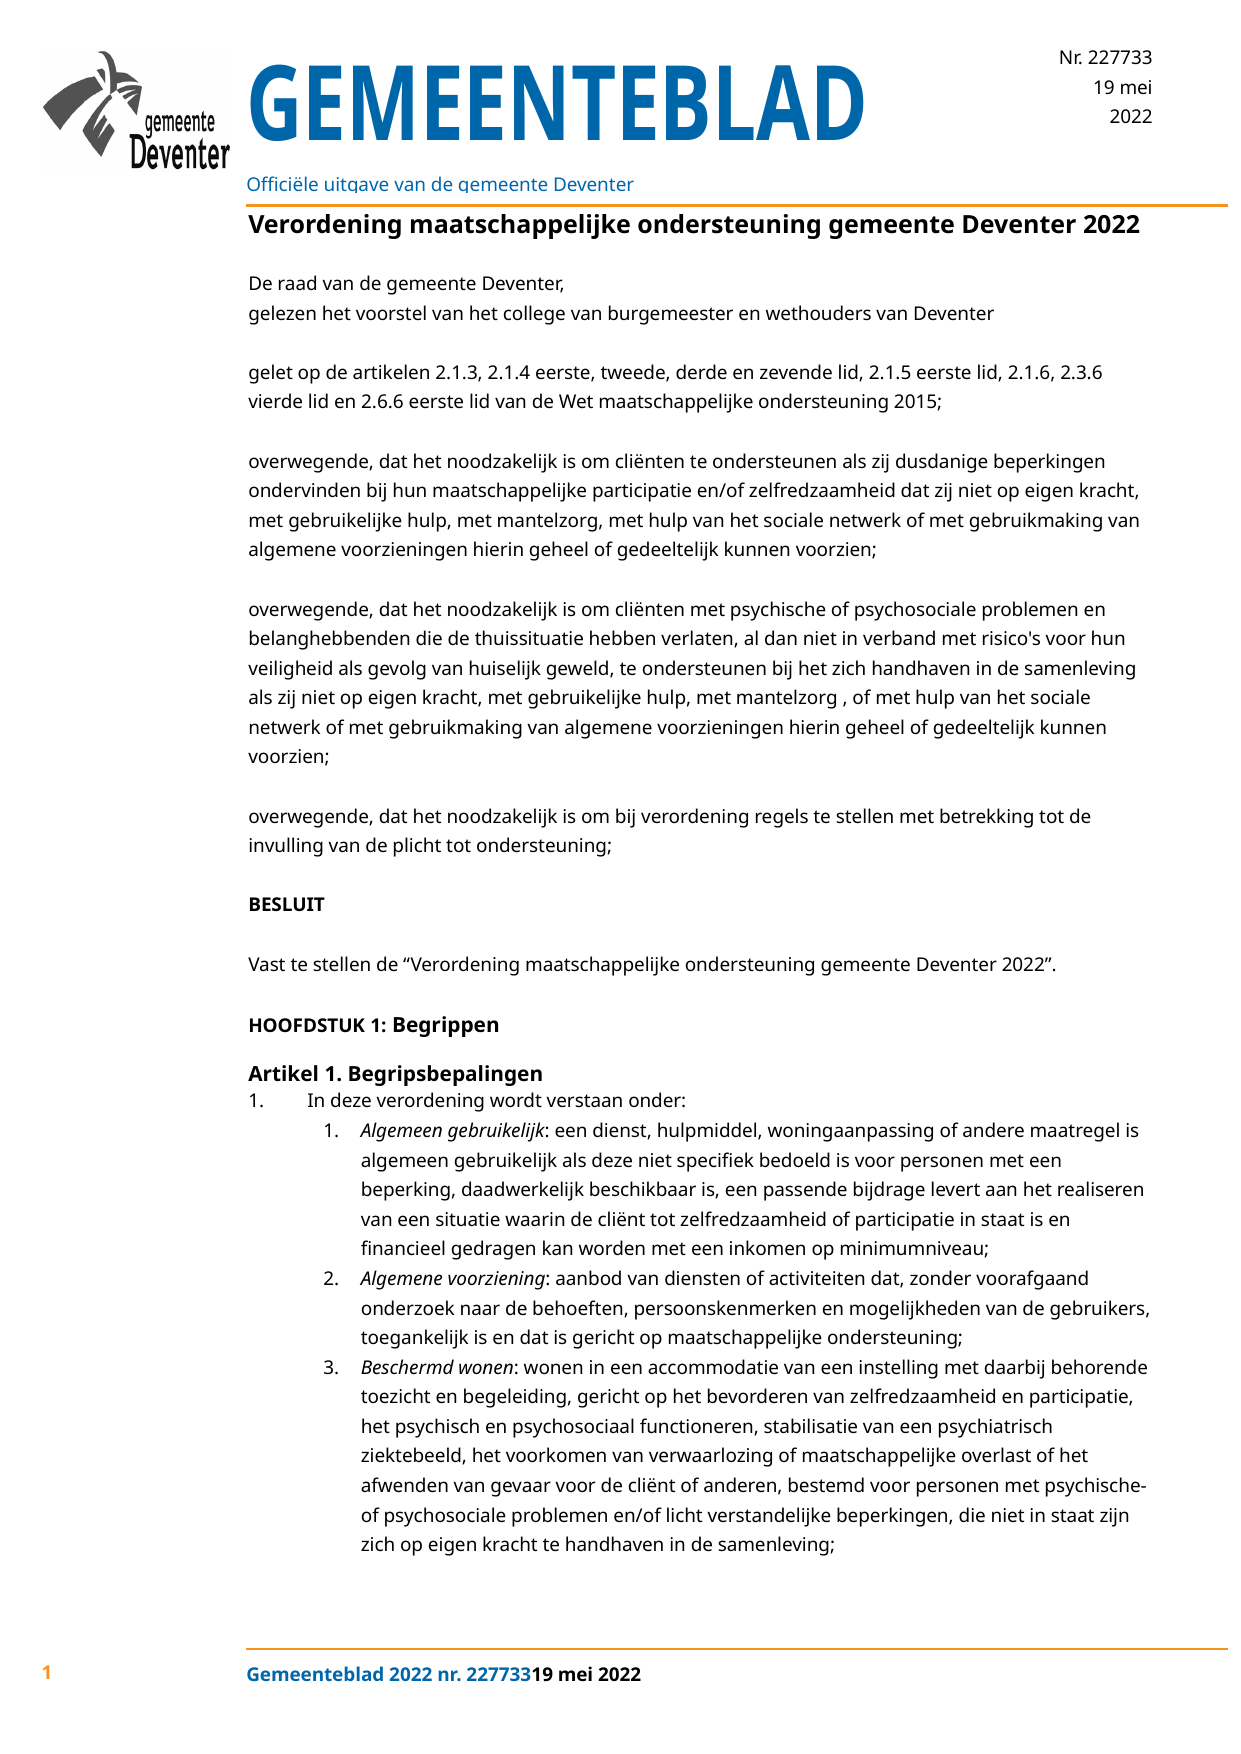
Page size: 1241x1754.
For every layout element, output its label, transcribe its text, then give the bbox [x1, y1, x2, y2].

text gelet op de artikelen 2.1.3, 2.1.4 eerste, tweede, derde en zevende lid, 2.1.5 eerste lid, 2.1.6, 2.3.6 vierde lid en 2.6.6 eerste lid van de Wet maatschappelijke ondersteuning 2015; [248, 359, 1152, 414]
text Verordening maatschappelijke ondersteuning gemeente Deventer 2022 [248, 207, 1152, 241]
picture [41, 47, 231, 172]
text Artikel 1. Begripsbepalingen [248, 1059, 1152, 1088]
text BESLUIT [248, 892, 1152, 917]
list Algemeen gebruikelijk: een dienst, hulpmiddel, woningaanpassing of andere maatregel is algemeen gebruikelijk als deze niet specifiek bedoeld is voor personen met een beperking, daadwerkelijk beschikbaar is, een passende bijdrage levert aan het realiseren van een situatie waarin de cliënt tot zelfredzaamheid of participatie in staat is en financieel gedragen kan worden met een inkomen op minimumniveau; [323, 1117, 1152, 1261]
list Beschermd wonen: wonen in een accommodatie van een instelling met daarbij behorende toezicht en begeleiding, gericht op het bevorderen van zelfredzaamheid en participatie, het psychisch en psychosociaal functioneren, stabilisatie van een psychiatrisch ziektebeeld, het voorkomen van verwaarlozing of maatschappelijke overlast of het afwenden van gevaar voor de cliënt of anderen, bestemd voor personen met psychische- of psychosociale problemen en/of licht verstandelijke beperkingen, die niet in staat zijn zich op eigen kracht te handhaven in de samenleving; [323, 1354, 1152, 1557]
text overwegende, dat het noodzakelijk is om cliënten met psychische of psychosociale problemen en belanghebbenden die de thuissituatie hebben verlaten, al dan niet in verband met risico's voor hun veiligheid als gevolg van huiselijk geweld, te ondersteunen bij het zich handhaven in de samenleving als zij niet op eigen kracht, met gebruikelijke hulp, met mantelzorg , of met hulp van het sociale netwerk of met gebruikmaking van algemene voorzieningen hierin geheel of gedeeltelijk kunnen voorzien; [248, 596, 1152, 769]
text De raad van de gemeente Deventer, [248, 270, 1152, 296]
text overwegende, dat het noodzakelijk is om cliënten te ondersteunen als zij dusdanige beperkingen ondervinden bij hun maatschappelijke participatie en/of zelfredzaamheid dat zij niet op eigen kracht, met gebruikelijke hulp, met mantelzorg, met hulp van het sociale netwerk of met gebruikmaking van algemene voorzieningen hierin geheel of gedeeltelijk kunnen voorzien; [248, 448, 1152, 562]
text gelezen het voorstel van het college van burgemeester en wethouders van Deventer [248, 300, 1152, 326]
text Vast te stellen de “Verordening maatschappelijke ondersteuning gemeente Deventer 2022”. [248, 951, 1152, 976]
list In deze verordening wordt verstaan onder: [248, 1088, 1152, 1113]
text HOOFDSTUK 1: Begrippen [248, 1010, 1152, 1038]
list Algemene voorziening: aanbod van diensten of activiteiten dat, zonder voorafgaand onderzoek naar de behoeften, persoonskenmerken en mogelijkheden van de gebruikers, toegankelijk is en dat is gericht op maatschappelijke ondersteuning; [323, 1265, 1152, 1350]
text overwegende, dat het noodzakelijk is om bij verordening regels te stellen met betrekking tot de invulling van de plicht tot ondersteuning; [248, 803, 1152, 858]
